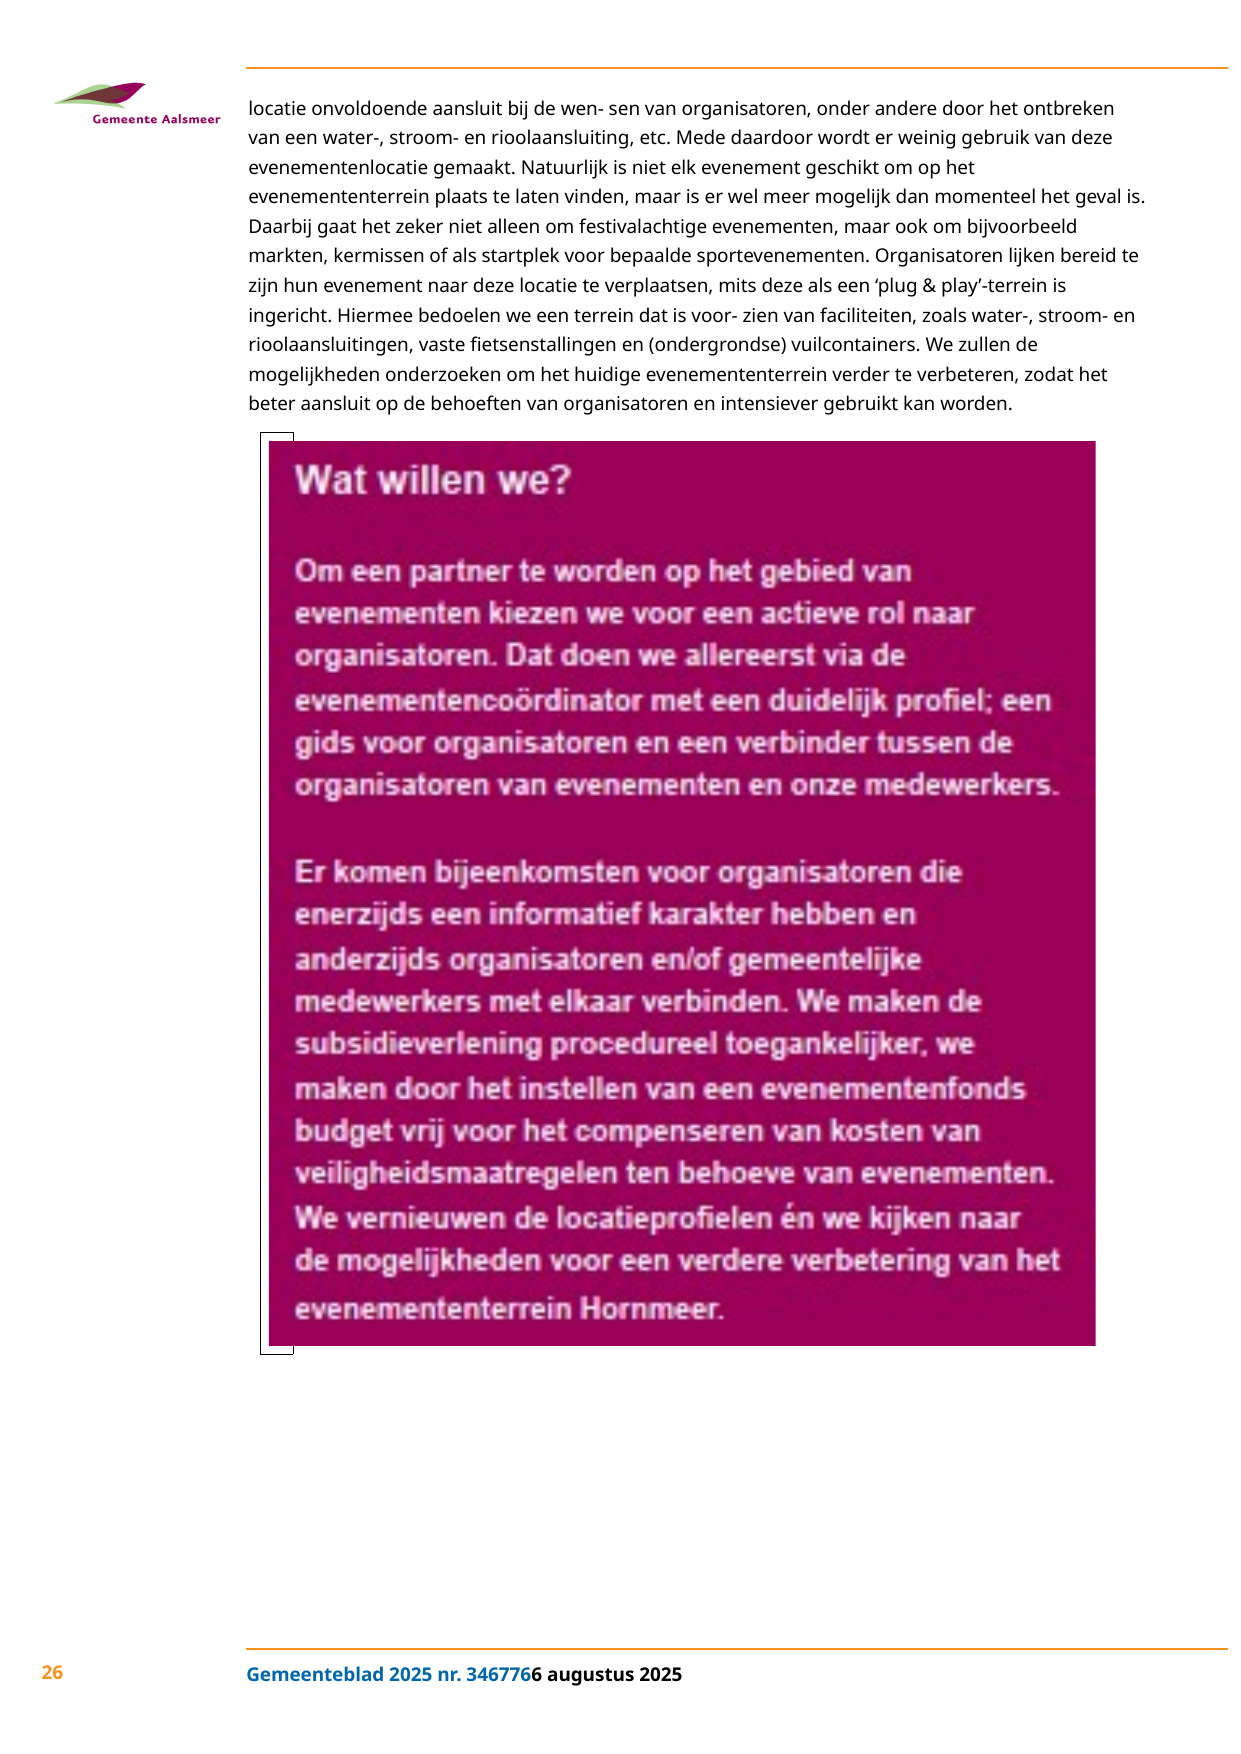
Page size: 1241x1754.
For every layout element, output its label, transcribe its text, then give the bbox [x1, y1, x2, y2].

picture [41, 47, 231, 172]
text locatie onvoldoende aansluit bij de wen- sen van organisatoren, onder andere door het ontbreken van een water-, stroom- en rioolaansluiting, etc. Mede daardoor wordt er weinig gebruik van deze evenementenlocatie gemaakt. Natuurlijk is niet elk evenement geschikt om op het evenemententerrein plaats te laten vinden, maar is er wel meer mogelijk dan momenteel het geval is. Daarbij gaat het zeker niet alleen om festivalachtige evenementen, maar ook om bijvoorbeeld markten, kermissen of als startplek voor bepaalde sportevenementen. Organisatoren lijken bereid te zijn hun evenement naar deze locatie te verplaatsen, mits deze als een ‘plug & play’-terrein is ingericht. Hiermee bedoelen we een terrein dat is voor- zien van faciliteiten, zoals water-, stroom- en rioolaansluitingen, vaste fietsenstallingen en (ondergrondse) vuilcontainers. We zullen de mogelijkheden onderzoeken om het huidige evenemententerrein verder te verbeteren, zodat het beter aansluit op de behoeften van organisatoren en intensiever gebruikt kan worden. [248, 95, 1152, 416]
picture [268, 441, 1096, 1346]
